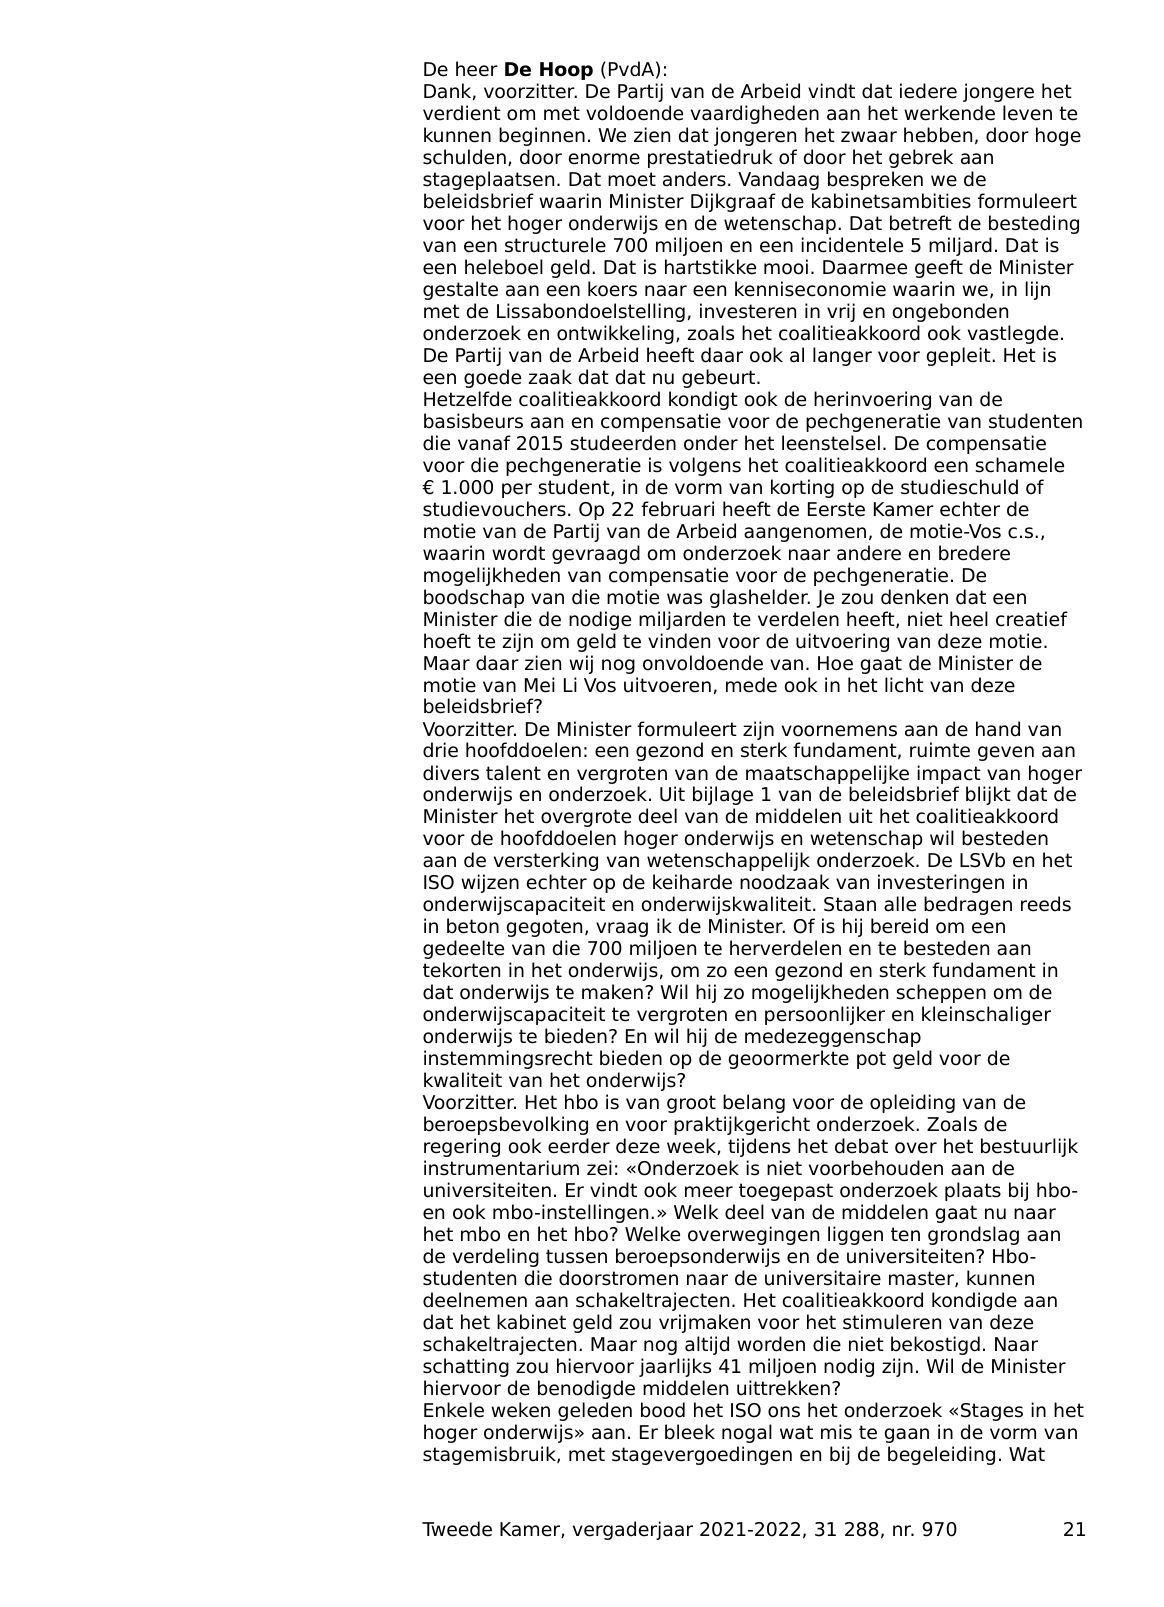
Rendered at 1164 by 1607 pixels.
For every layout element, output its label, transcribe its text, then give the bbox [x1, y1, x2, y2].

text Voorzitter. De Minister formuleert zijn voornemens aan de hand van drie hoofddoelen: een gezond en sterk fundament, ruimte geven aan divers talent en vergroten van de maatschappelijke impact van hoger onderwijs en onderzoek. Uit bijlage 1 van de beleidsbrief blijkt dat de Minister het overgrote deel van de middelen uit het coalitieakkoord voor de hoofddoelen hoger onderwijs en wetenschap wil besteden aan de versterking van wetenschappelijk onderzoek. De LSVb en het ISO wijzen echter op de keiharde noodzaak van investeringen in onderwijscapaciteit en onderwijskwaliteit. Staan alle bedragen reeds in beton gegoten, vraag ik de Minister. Of is hij bereid om een gedeelte van die 700 miljoen te herverdelen en te besteden aan tekorten in het onderwijs, om zo een gezond en sterk fundament in dat onderwijs te maken? Wil hij zo mogelijkheden scheppen om de onderwijscapaciteit te vergroten en persoonlijker en kleinschaliger onderwijs te bieden? En wil hij de medezeggenschap instemmingsrecht bieden op de geoormerkte pot geld voor de kwaliteit van het onderwijs? [422, 718, 1087, 1092]
text Dank, voorzitter. De Partij van de Arbeid vindt dat iedere jongere het verdient om met voldoende vaardigheden aan het werkende leven te kunnen beginnen. We zien dat jongeren het zwaar hebben, door hoge schulden, door enorme prestatiedruk of door het gebrek aan stageplaatsen. Dat moet anders. Vandaag bespreken we de beleidsbrief waarin Minister Dijkgraaf de kabinetsambities formuleert voor het hoger onderwijs en de wetenschap. Dat betreft de besteding van een structurele 700 miljoen en een incidentele 5 miljard. Dat is een heleboel geld. Dat is hartstikke mooi. Daarmee geeft de Minister gestalte aan een koers naar een kenniseconomie waarin we, in lijn met de Lissabondoelstelling, investeren in vrij en ongebonden onderzoek en ontwikkeling, zoals het coalitieakkoord ook vastlegde. De Partij van de Arbeid heeft daar ook al langer voor gepleit. Het is een goede zaak dat dat nu gebeurt. [422, 81, 1087, 389]
text Hetzelfde coalitieakkoord kondigt ook de herinvoering van de basisbeurs aan en compensatie voor de pechgeneratie van studenten die vanaf 2015 studeerden onder het leenstelsel. De compensatie voor die pechgeneratie is volgens het coalitieakkoord een schamele € 1.000 per student, in de vorm van korting op de studieschuld of studievouchers. Op 22 februari heeft de Eerste Kamer echter de motie van de Partij van de Arbeid aangenomen, de motie-Vos c.s., waarin wordt gevraagd om onderzoek naar andere en bredere mogelijkheden van compensatie voor de pechgeneratie. De boodschap van die motie was glashelder. Je zou denken dat een Minister die de nodige miljarden te verdelen heeft, niet heel creatief hoeft te zijn om geld te vinden voor de uitvoering van deze motie. Maar daar zien wij nog onvoldoende van. Hoe gaat de Minister de motie van Mei Li Vos uitvoeren, mede ook in het licht van deze beleidsbrief? [422, 389, 1087, 718]
text De heer De Hoop (PvdA): [422, 59, 1087, 81]
text Voorzitter. Het hbo is van groot belang voor de opleiding van de beroepsbevolking en voor praktijkgericht onderzoek. Zoals de regering ook eerder deze week, tijdens het debat over het bestuurlijk instrumentarium zei: «Onderzoek is niet voorbehouden aan de universiteiten. Er vindt ook meer toegepast onderzoek plaats bij hbo- en ook mbo-instellingen.» Welk deel van de middelen gaat nu naar het mbo en het hbo? Welke overwegingen liggen ten grondslag aan de verdeling tussen beroepsonderwijs en de universiteiten? Hbo-studenten die doorstromen naar de universitaire master, kunnen deelnemen aan schakeltrajecten. Het coalitieakkoord kondigde aan dat het kabinet geld zou vrijmaken voor het stimuleren van deze schakeltrajecten. Maar nog altijd worden die niet bekostigd. Naar schatting zou hiervoor jaarlijks 41 miljoen nodig zijn. Wil de Minister hiervoor de benodigde middelen uittrekken? [422, 1092, 1087, 1400]
text Enkele weken geleden bood het ISO ons het onderzoek «Stages in het hoger onderwijs» aan. Er bleek nogal wat mis te gaan in de vorm van stagemisbruik, met stagevergoedingen en bij de begeleiding. Wat [422, 1400, 1087, 1466]
